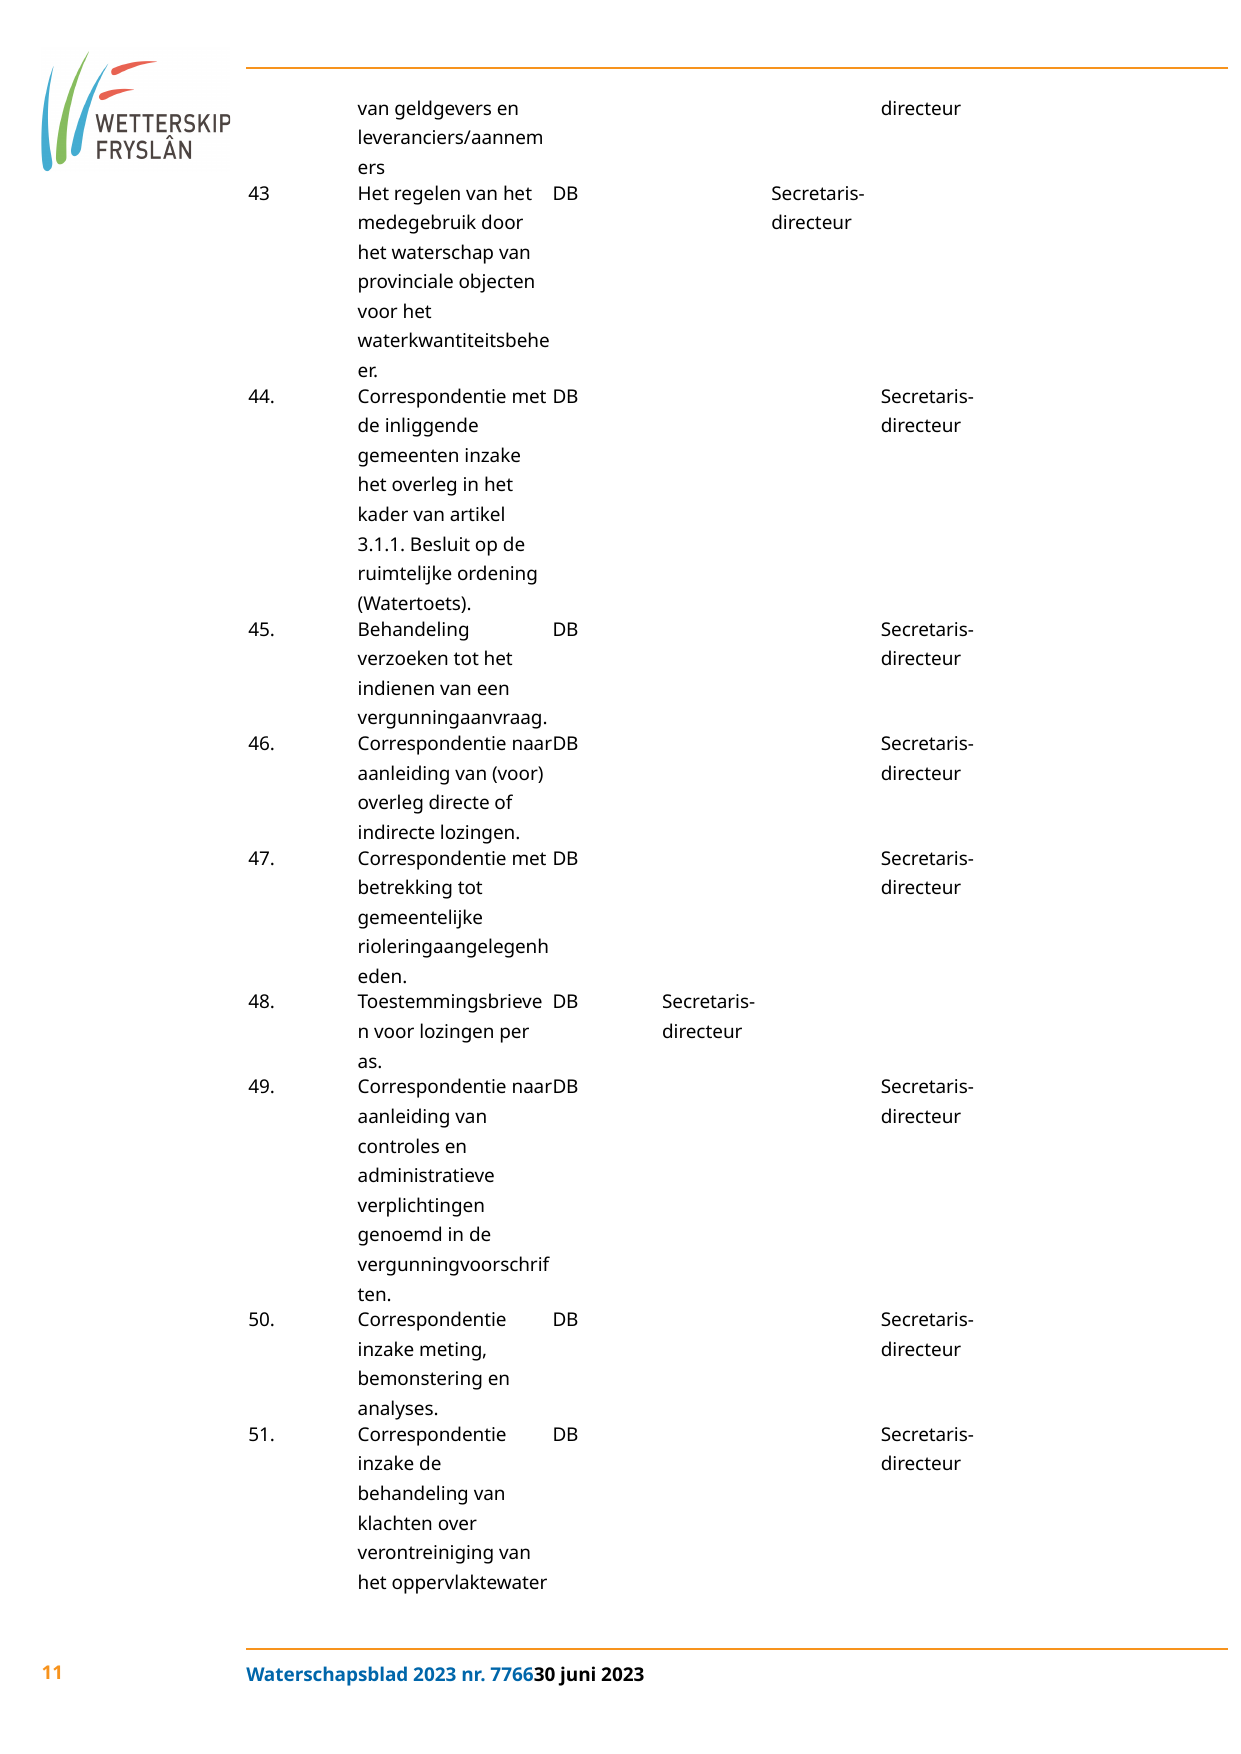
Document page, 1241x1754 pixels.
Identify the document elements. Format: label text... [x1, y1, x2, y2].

table_cell Secretaris-directeur [771, 180, 881, 383]
table_cell DB [552, 845, 662, 989]
table_cell [881, 180, 990, 383]
table_cell 49. [248, 1074, 357, 1306]
table_cell Het regelen van het medegebruik door het waterschap van provinciale objecten voor het waterkwantiteitsbeheer. [358, 180, 552, 383]
table_cell [662, 95, 771, 180]
table_cell Secretaris-directeur [881, 616, 990, 730]
table_cell DB [552, 730, 662, 845]
table_cell Correspondentie met betrekking tot gemeentelijke rioleringaangelegenheden. [358, 845, 552, 989]
table_cell Toestemmingsbrieven voor lozingen per as. [358, 989, 552, 1074]
table_cell [771, 95, 881, 180]
table_cell directeur [881, 95, 990, 180]
table_cell [248, 95, 357, 180]
table_cell DB [552, 180, 662, 383]
table_cell van geldgevers en leveranciers/aannemers [358, 95, 552, 180]
table_cell [771, 1074, 881, 1306]
table_cell [990, 730, 1152, 845]
table_cell 51. [248, 1421, 357, 1594]
table_cell [662, 1074, 771, 1306]
table_cell [662, 845, 771, 989]
table_cell [990, 616, 1152, 730]
table_cell 43 [248, 180, 357, 383]
table_cell Secretaris-directeur [881, 1306, 990, 1421]
table_cell DB [552, 616, 662, 730]
table_cell Behandeling verzoeken tot het indienen van een vergunningaanvraag. [358, 616, 552, 730]
table_cell Correspondentie inzake meting, bemonstering en analyses. [358, 1306, 552, 1421]
table_cell DB [552, 1074, 662, 1306]
table_cell Correspondentie naar aanleiding van controles en administratieve verplichtingen genoemd in de vergunningvoorschriften. [358, 1074, 552, 1306]
table_cell [990, 383, 1152, 616]
table_cell [771, 989, 881, 1074]
table_cell Secretaris-directeur [881, 383, 990, 616]
table_cell [771, 383, 881, 616]
table_cell [662, 1421, 771, 1594]
table_cell [771, 730, 881, 845]
table_cell DB [552, 1306, 662, 1421]
table_cell [771, 1306, 881, 1421]
table_cell 48. [248, 989, 357, 1074]
table_cell [990, 989, 1152, 1074]
table_cell DB [552, 383, 662, 616]
table_cell [771, 1421, 881, 1594]
table_cell 46. [248, 730, 357, 845]
table_cell Secretaris-directeur [881, 730, 990, 845]
picture [41, 47, 231, 172]
table_cell [771, 616, 881, 730]
table_cell [990, 1421, 1152, 1594]
table_cell Secretaris-directeur [881, 1074, 990, 1306]
table_cell 50. [248, 1306, 357, 1421]
table_cell Correspondentie met de inliggende gemeenten inzake het overleg in het kader van artikel 3.1.1. Besluit op de ruimtelijke ordening (Watertoets). [358, 383, 552, 616]
table_cell DB [552, 1421, 662, 1594]
table_cell [881, 989, 990, 1074]
table_cell 44. [248, 383, 357, 616]
table_cell Secretaris-directeur [881, 1421, 990, 1594]
table_cell Secretaris-directeur [881, 845, 990, 989]
table_cell [662, 616, 771, 730]
table_cell Secretaris-directeur [662, 989, 771, 1074]
table_cell DB [552, 989, 662, 1074]
table_cell Correspondentie inzake de behandeling van klachten over verontreiniging van het oppervlaktewater [358, 1421, 552, 1594]
table_cell Correspondentie naar aanleiding van (voor) overleg directe of indirecte lozingen. [358, 730, 552, 845]
table_cell [662, 730, 771, 845]
table_cell [990, 180, 1152, 383]
table_cell [662, 180, 771, 383]
table_cell [552, 95, 662, 180]
table_cell [990, 1306, 1152, 1421]
table_cell 47. [248, 845, 357, 989]
table_cell [662, 1306, 771, 1421]
table_cell [990, 845, 1152, 989]
table_cell [990, 95, 1152, 180]
table_cell [771, 845, 881, 989]
table_cell [990, 1074, 1152, 1306]
table_cell [662, 383, 771, 616]
table_cell 45. [248, 616, 357, 730]
